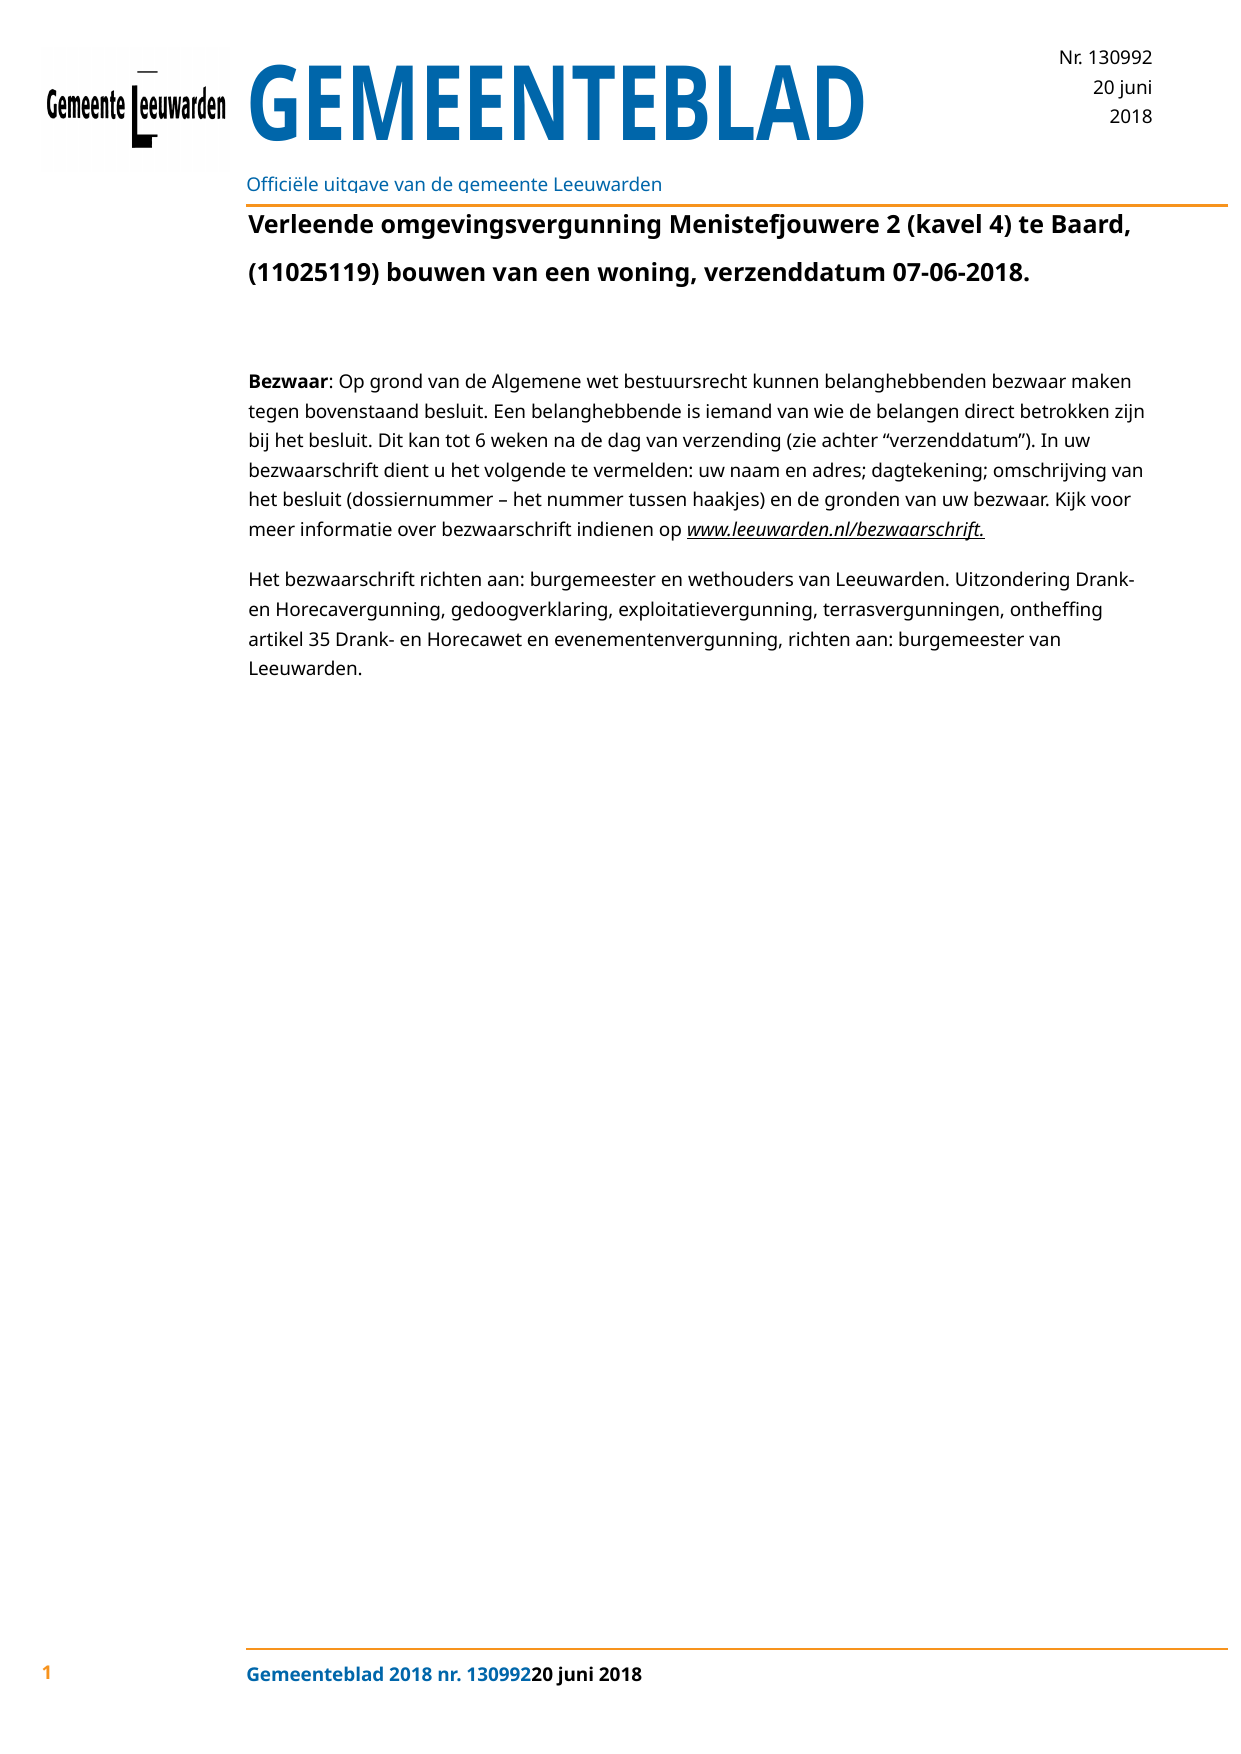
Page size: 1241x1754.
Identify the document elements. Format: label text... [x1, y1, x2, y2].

text Het bezwaarschrift richten aan: burgemeester en wethouders van Leeuwarden. Uitzondering Drank- en Horecavergunning, gedoogverklaring, exploitatievergunning, terrasvergunningen, ontheffing artikel 35 Drank- en Horecawet en evenementenvergunning, richten aan: burgemeester van Leeuwarden. [248, 567, 1152, 681]
text Bezwaar: Op grond van de Algemene wet bestuursrecht kunnen belanghebbenden bezwaar maken tegen bovenstaand besluit. Een belanghebbende is iemand van wie de belangen direct betrokken zijn bij het besluit. Dit kan tot 6 weken na de dag van verzending (zie achter “verzenddatum”). In uw bezwaarschrift dient u het volgende te vermelden: uw naam en adres; dagtekening; omschrijving van het besluit (dossiernummer – het nummer tussen haakjes) en de gronden van uw bezwaar. Kijk voor meer informatie over bezwaarschrift indienen op www.leeuwarden.nl/bezwaarschrift. [248, 368, 1152, 542]
text Verleende omgevingsvergunning Menistefjouwere 2 (kavel 4) te Baard, (11025119) bouwen van een woning, verzenddatum 07-06-2018. [248, 207, 1152, 288]
picture [41, 47, 231, 172]
